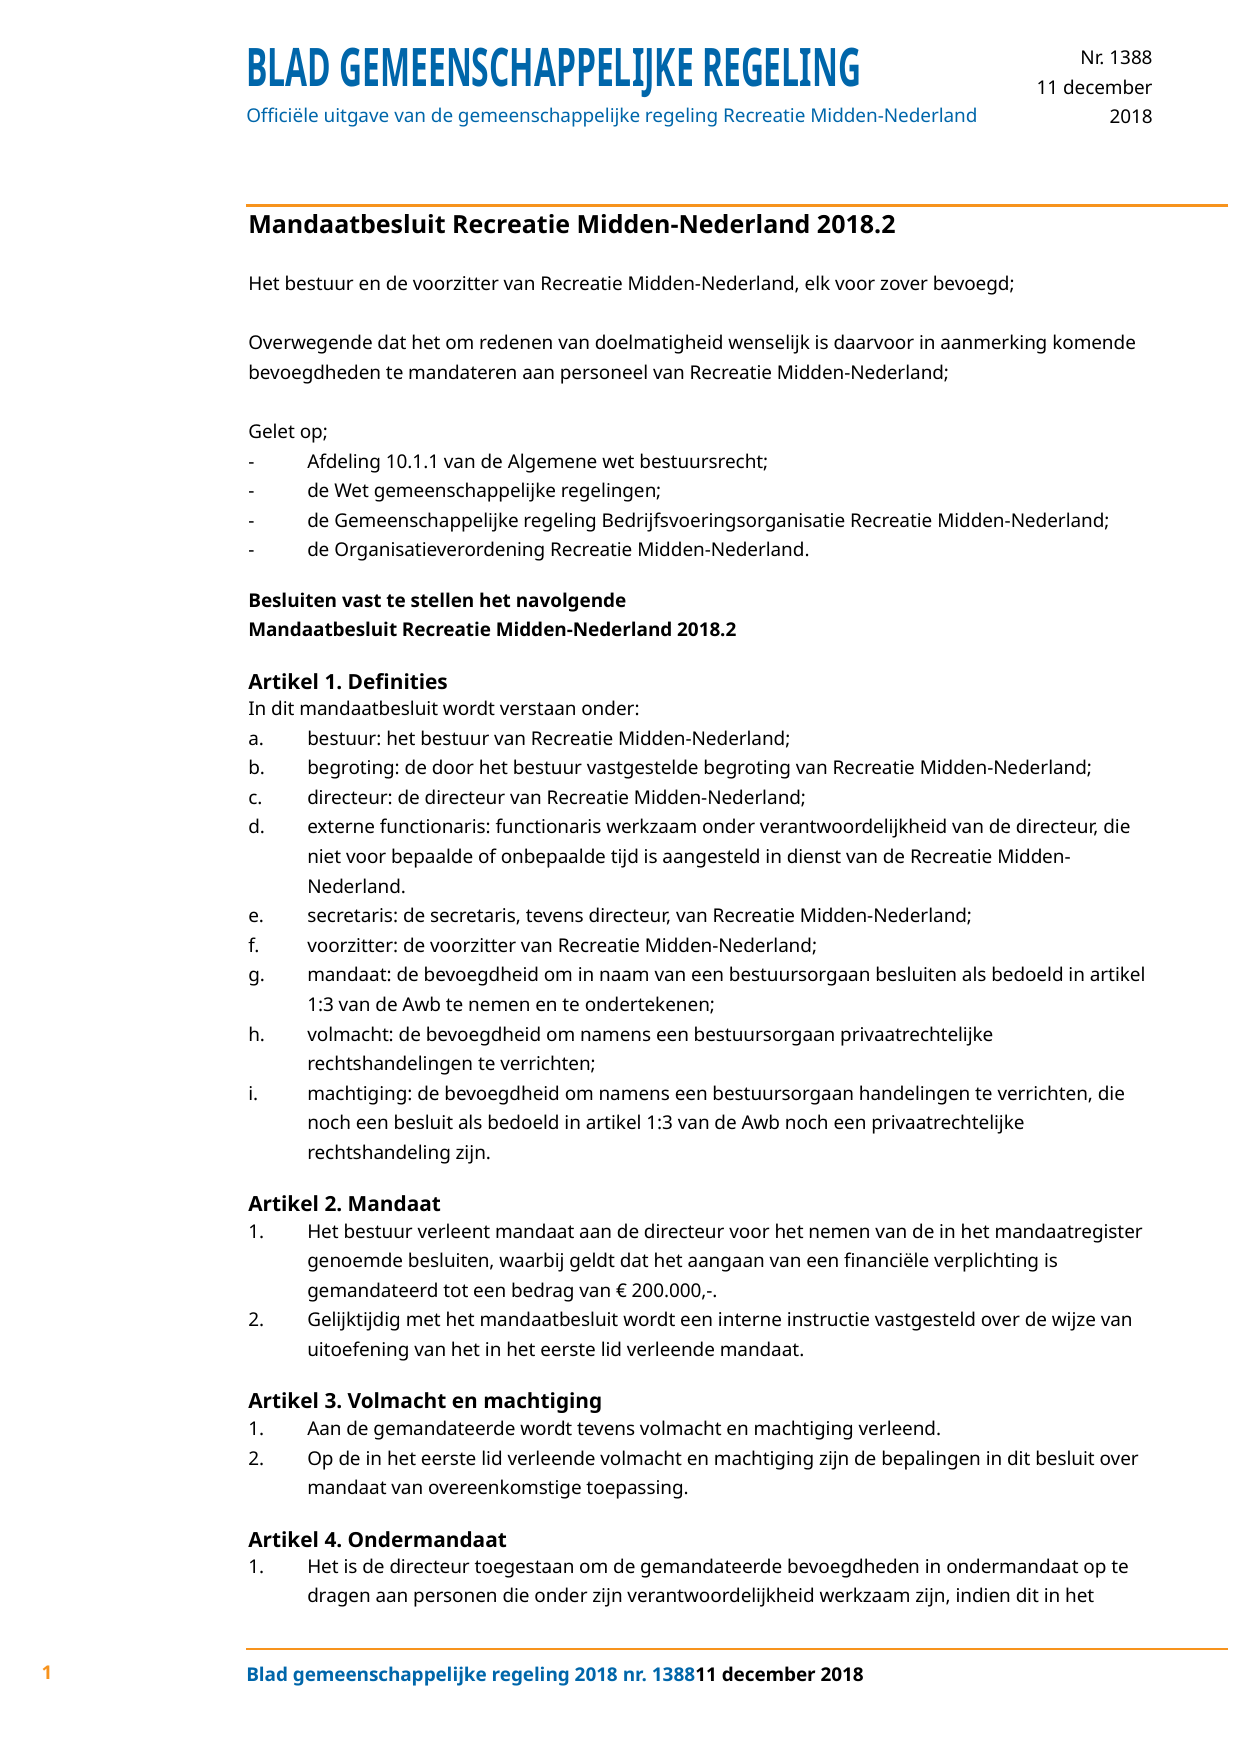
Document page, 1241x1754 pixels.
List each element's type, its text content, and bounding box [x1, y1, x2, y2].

list Aan de gemandateerde wordt tevens volmacht en machtiging verleend. [248, 1415, 1152, 1441]
text Besluiten vast te stellen het navolgende [248, 587, 1152, 613]
list externe functionaris: functionaris werkzaam onder verantwoordelijkheid van de directeur, die niet voor bepaalde of onbepaalde tijd is aangesteld in dienst van de Recreatie Midden-Nederland. [248, 814, 1152, 898]
text In dit mandaatbesluit wordt verstaan onder: [248, 695, 1152, 721]
list de Organisatieverordening Recreatie Midden-Nederland. [248, 537, 1152, 562]
list directeur: de directeur van Recreatie Midden-Nederland; [248, 784, 1152, 810]
list begroting: de door het bestuur vastgestelde begroting van Recreatie Midden-Nederland; [248, 754, 1152, 780]
list Het is de directeur toegestaan om de gemandateerde bevoegdheden in ondermandaat op te dragen aan personen die onder zijn verantwoordelijkheid werkzaam zijn, indien dit in het [248, 1553, 1152, 1608]
picture [41, 47, 231, 172]
list secretaris: de secretaris, tevens directeur, van Recreatie Midden-Nederland; [248, 902, 1152, 928]
list de Wet gemeenschappelijke regelingen; [248, 477, 1152, 503]
list Op de in het eerste lid verleende volmacht en machtiging zijn de bepalingen in dit besluit over mandaat van overeenkomstige toepassing. [248, 1445, 1152, 1500]
list Afdeling 10.1.1 van de Algemene wet bestuursrecht; [248, 448, 1152, 473]
text Artikel 2. Mandaat [248, 1189, 1152, 1218]
list volmacht: de bevoegdheid om namens een bestuursorgaan privaatrechtelijke rechtshandelingen te verrichten; [248, 1021, 1152, 1076]
list bestuur: het bestuur van Recreatie Midden-Nederland; [248, 725, 1152, 751]
list machtiging: de bevoegdheid om namens een bestuursorgaan handelingen te verrichten, die noch een besluit als bedoeld in artikel 1:3 van de Awb noch een privaatrechtelijke rechtshandeling zijn. [248, 1080, 1152, 1165]
list voorzitter: de voorzitter van Recreatie Midden-Nederland; [248, 932, 1152, 958]
list Het bestuur verleent mandaat aan de directeur voor het nemen van de in het mandaatregister genoemde besluiten, waarbij geldt dat het aangaan van een financiële verplichting is gemandateerd tot een bedrag van € 200.000,-. [248, 1218, 1152, 1303]
text Artikel 3. Volmacht en machtiging [248, 1387, 1152, 1415]
text Mandaatbesluit Recreatie Midden-Nederland 2018.2 [248, 207, 1152, 241]
list de Gemeenschappelijke regeling Bedrijfsvoeringsorganisatie Recreatie Midden-Nederland; [248, 507, 1152, 533]
text Artikel 4. Ondermandaat [248, 1525, 1152, 1553]
list mandaat: de bevoegdheid om in naam van een bestuursorgaan besluiten als bedoeld in artikel 1:3 van de Awb te nemen en te ondertekenen; [248, 962, 1152, 1017]
text Overwegende dat het om redenen van doelmatigheid wenselijk is daarvoor in aanmerking komende bevoegdheden te mandateren aan personeel van Recreatie Midden-Nederland; [248, 329, 1152, 385]
text Gelet op; [248, 418, 1152, 444]
text Mandaatbesluit Recreatie Midden-Nederland 2018.2 [248, 616, 1152, 642]
text Het bestuur en de voorzitter van Recreatie Midden-Nederland, elk voor zover bevoegd; [248, 270, 1152, 296]
text Artikel 1. Definities [248, 667, 1152, 695]
list Gelijktijdig met het mandaatbesluit wordt een interne instructie vastgesteld over de wijze van uitoefening van het in het eerste lid verleende mandaat. [248, 1307, 1152, 1362]
